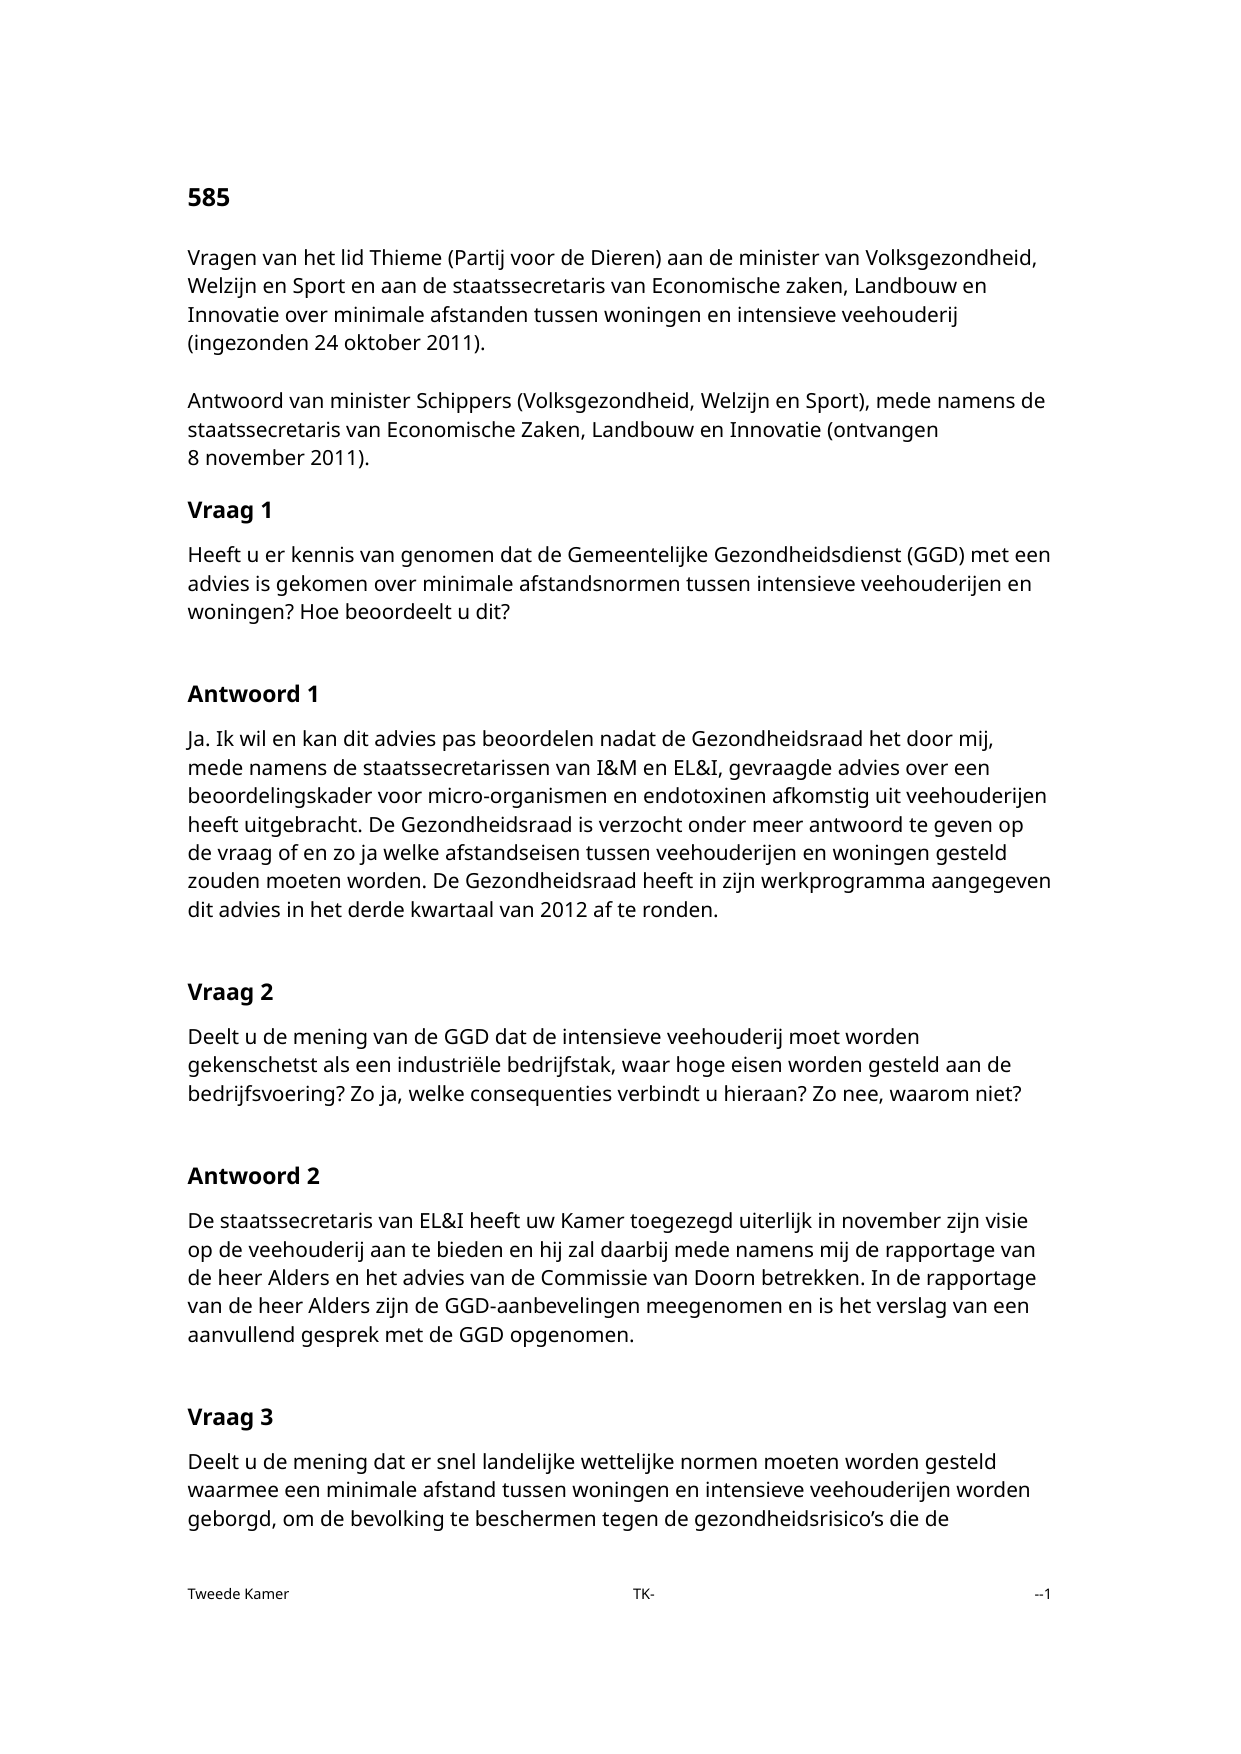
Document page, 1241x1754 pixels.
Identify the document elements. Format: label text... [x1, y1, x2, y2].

text 585 [187, 179, 1053, 213]
subtitle Antwoord 1 [187, 678, 1053, 709]
text Vragen van het lid Thieme (Partij voor de Dieren) aan de minister van Volksgezondheid, Welzijn en Sport en aan de staatssecretaris van Economische zaken, Landbouw en Innovatie over minimale afstanden tussen woningen en intensieve veehouderij (ingezonden 24 oktober 2011). [187, 243, 1053, 357]
text Deelt u de mening dat er snel landelijke wettelijke normen moeten worden gesteld waarmee een minimale afstand tussen woningen en intensieve veehouderijen worden geborgd, om de bevolking te beschermen tegen de gezondheidsrisico’s die de [187, 1447, 1053, 1532]
text Antwoord van minister Schippers (Volksgezondheid, Welzijn en Sport), mede namens de staatssecretaris van Economische Zaken, Landbouw en Innovatie (ontvangen 8 november 2011). [187, 386, 1053, 472]
subtitle Vraag 2 [187, 976, 1053, 1007]
text De staatssecretaris van EL&I heeft uw Kamer toegezegd uiterlijk in november zijn visie op de veehouderij aan te bieden en hij zal daarbij mede namens mij de rapportage van de heer Alders en het advies van de Commissie van Doorn betrekken. In de rapportage van de heer Alders zijn de GGD-aanbevelingen meegenomen en is het verslag van een aanvullend gesprek met de GGD opgenomen. [187, 1206, 1053, 1348]
subtitle Vraag 3 [187, 1401, 1053, 1432]
text Heeft u er kennis van genomen dat de Gemeentelijke Gezondheidsdienst (GGD) met een advies is gekomen over minimale afstandsnormen tussen intensieve veehouderijen en woningen? Hoe beoordeelt u dit? [187, 540, 1053, 626]
text Deelt u de mening van de GGD dat de intensieve veehouderij moet worden gekenschetst als een industriële bedrijfstak, waar hoge eisen worden gesteld aan de bedrijfsvoering? Zo ja, welke consequenties verbindt u hieraan? Zo nee, waarom niet? [187, 1022, 1053, 1107]
text Ja. Ik wil en kan dit advies pas beoordelen nadat de Gezondheidsraad het door mij, mede namens de staatssecretarissen van I&M en EL&I, gevraagde advies over een beoordelingskader voor micro-organismen en endotoxinen afkomstig uit veehouderijen heeft uitgebracht. De Gezondheidsraad is verzocht onder meer antwoord te geven op de vraag of en zo ja welke afstandseisen tussen veehouderijen en woningen gesteld zouden moeten worden. De Gezondheidsraad heeft in zijn werkprogramma aangegeven dit advies in het derde kwartaal van 2012 af te ronden. [187, 724, 1053, 923]
subtitle Vraag 1 [187, 494, 1053, 525]
subtitle Antwoord 2 [187, 1160, 1053, 1191]
